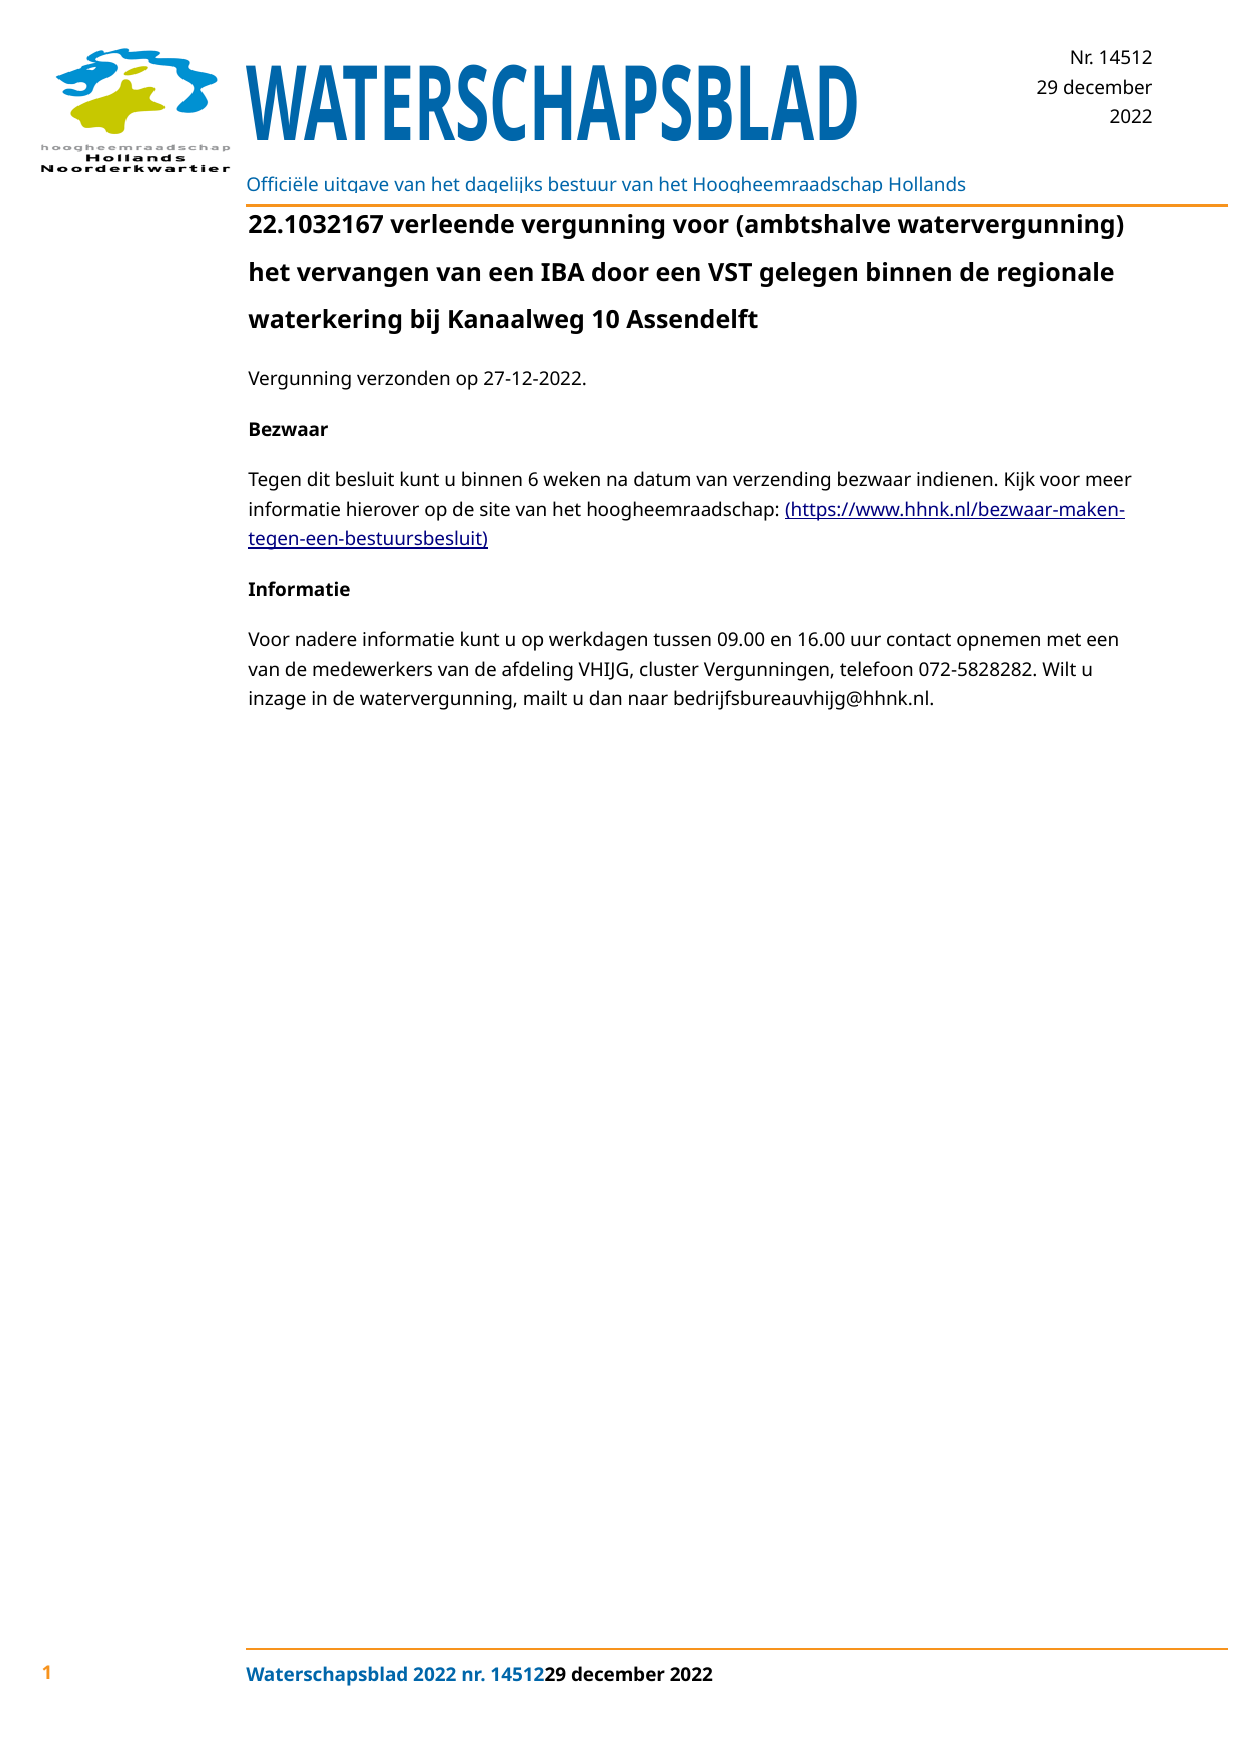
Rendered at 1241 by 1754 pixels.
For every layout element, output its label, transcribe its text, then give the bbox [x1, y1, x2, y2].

text Tegen dit besluit kunt u binnen 6 weken na datum van verzending bezwaar indienen. Kijk voor meer informatie hierover op de site van het hoogheemraadschap: (https://www.hhnk.nl/bezwaar-maken-tegen-een-bestuursbesluit) [248, 466, 1152, 551]
picture [41, 47, 231, 172]
text Voor nadere informatie kunt u op werkdagen tussen 09.00 en 16.00 uur contact opnemen met een van de medewerkers van de afdeling VHIJG, cluster Vergunningen, telefoon 072-5828282. Wilt u inzage in de watervergunning, mailt u dan naar bedrijfsbureauvhijg@hhnk.nl. [248, 626, 1152, 711]
text Informatie [248, 576, 1152, 602]
text 22.1032167 verleende vergunning voor (ambtshalve watervergunning) het vervangen van een IBA door een VST gelegen binnen de regionale waterkering bij Kanaalweg 10 Assendelft [248, 207, 1152, 336]
text Vergunning verzonden op 27-12-2022. [248, 366, 1152, 391]
text Bezwaar [248, 416, 1152, 442]
